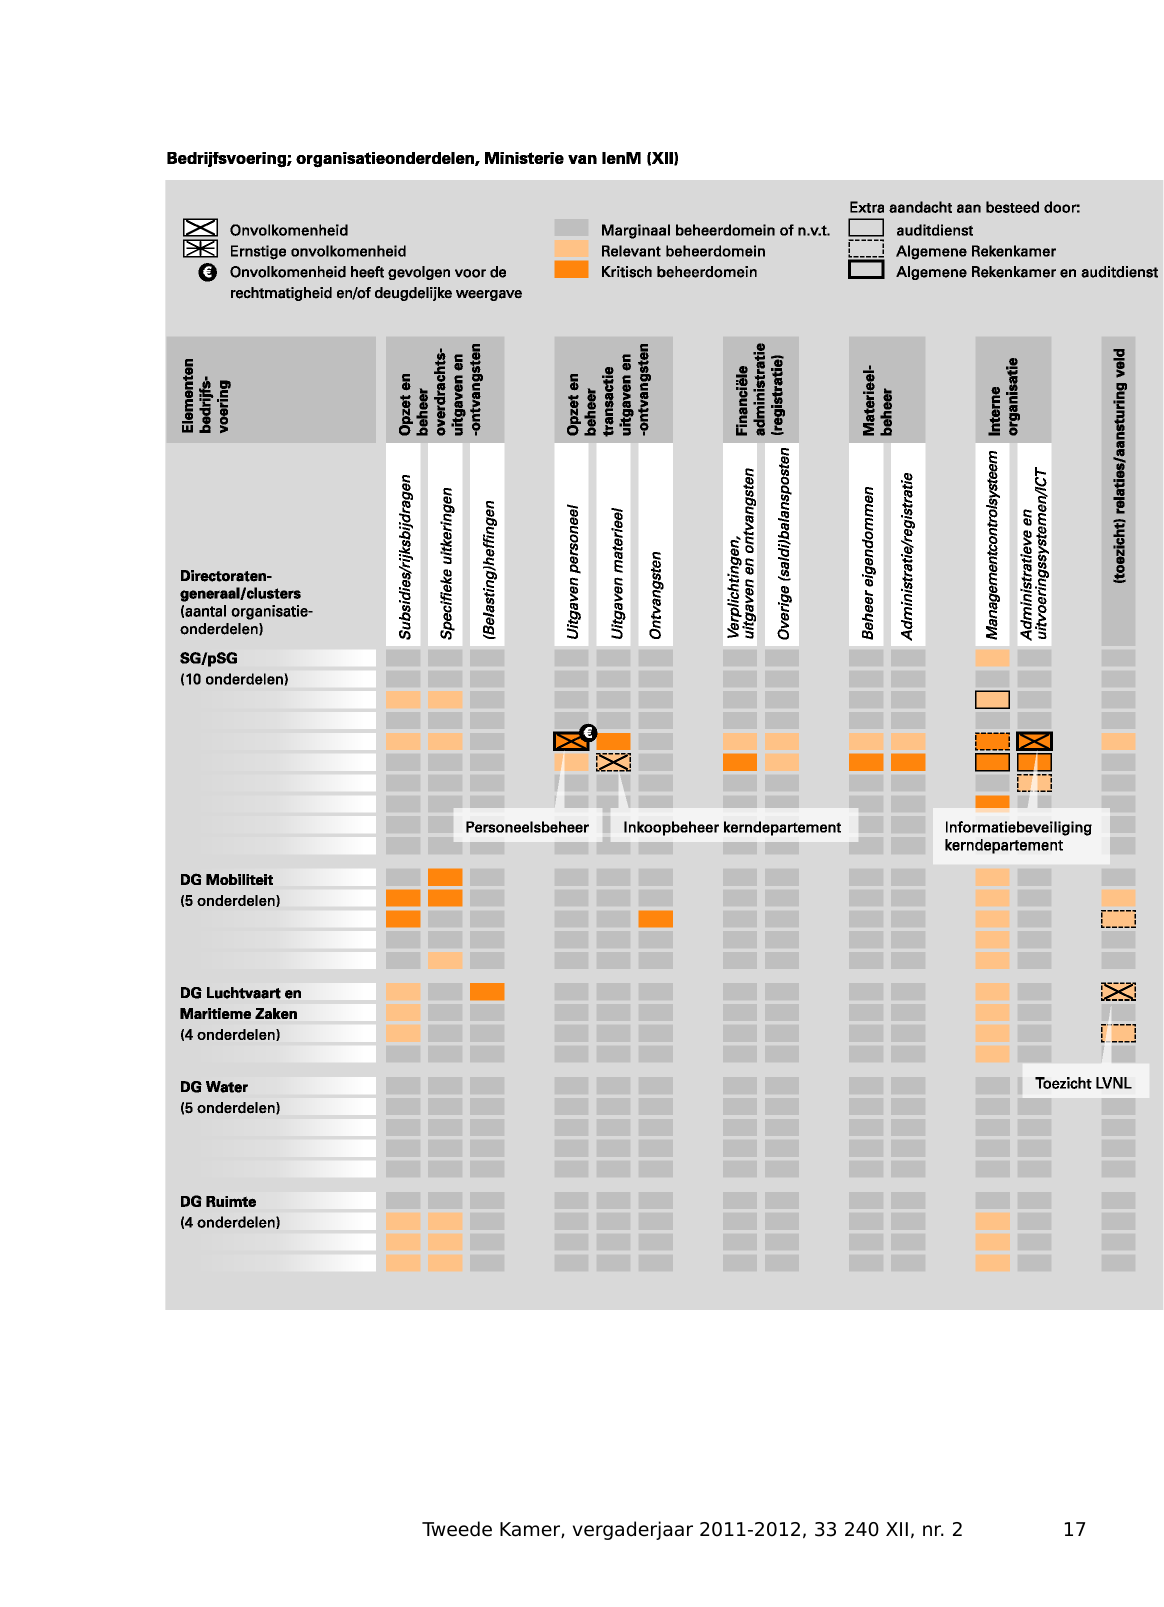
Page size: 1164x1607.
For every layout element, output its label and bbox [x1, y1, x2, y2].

picture [165, 152, 1164, 1310]
